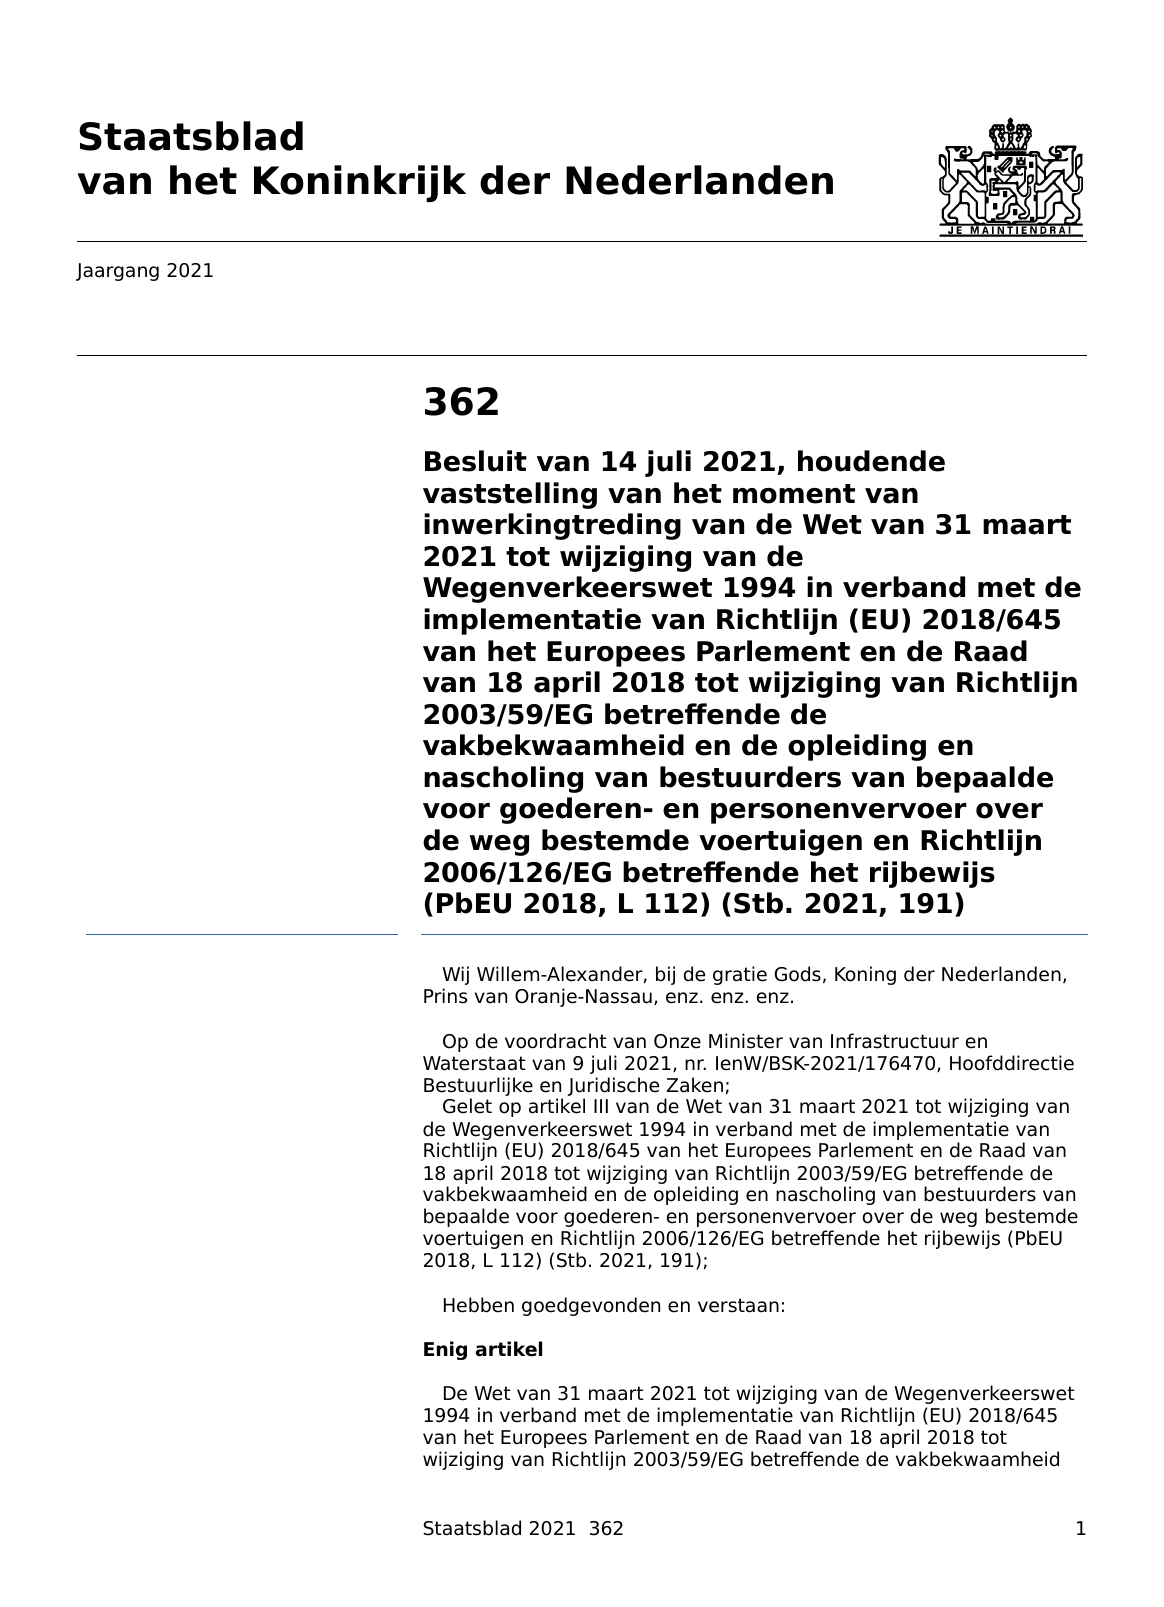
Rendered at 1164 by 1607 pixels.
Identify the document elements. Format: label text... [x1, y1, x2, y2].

table_header Staatsblad van het Koninkrijk der Nederlanden [77, 100, 886, 241]
text De Wet van 31 maart 2021 tot wijziging van de Wegenverkeerswet 1994 in verband met de implementatie van Richtlijn (EU) 2018/645 van het Europees Parlement en de Raad van 18 april 2018 tot wijziging van Richtlijn 2003/59/EG betreffende de vakbekwaamheid [422, 1383, 1087, 1471]
subtitle Enig artikel [422, 1339, 1087, 1361]
text Hebben goedgevonden en verstaan: [422, 1294, 1087, 1316]
table_header [886, 100, 1087, 241]
table_cell Jaargang 2021 [77, 242, 1087, 355]
picture [936, 115, 1087, 240]
subtitle 362 [422, 381, 1087, 424]
text Besluit van 14 juli 2021, houdende vaststelling van het moment van inwerkingtreding van de Wet van 31 maart 2021 tot wijziging van de Wegenverkeerswet 1994 in verband met de implementatie van Richtlijn (EU) 2018/645 van het Europees Parlement en de Raad van 18 april 2018 tot wijziging van Richtlijn 2003/59/EG betreffende de vakbekwaamheid en de opleiding en nascholing van bestuurders van bepaalde voor goederen- en personenvervoer over de weg bestemde voertuigen en Richtlijn 2006/126/EG betreffende het rijbewijs (PbEU 2018, L 112) (Stb. 2021, 191) [422, 447, 1087, 920]
text Wij Willem-Alexander, bij de gratie Gods, Koning der Nederlanden, Prins van Oranje-Nassau, enz. enz. enz. [422, 964, 1087, 1008]
text Gelet op artikel III van de Wet van 31 maart 2021 tot wijziging van de Wegenverkeerswet 1994 in verband met de implementatie van Richtlijn (EU) 2018/645 van het Europees Parlement en de Raad van 18 april 2018 tot wijziging van Richtlijn 2003/59/EG betreffende de vakbekwaamheid en de opleiding en nascholing van bestuurders van bepaalde voor goederen- en personenvervoer over de weg bestemde voertuigen en Richtlijn 2006/126/EG betreffende het rijbewijs (PbEU 2018, L 112) (Stb. 2021, 191); [422, 1096, 1087, 1272]
text Op de voordracht van Onze Minister van Infrastructuur en Waterstaat van 9 juli 2021, nr. IenW/BSK-2021/176470, Hoofddirectie Bestuurlijke en Juridische Zaken; [422, 1031, 1087, 1096]
